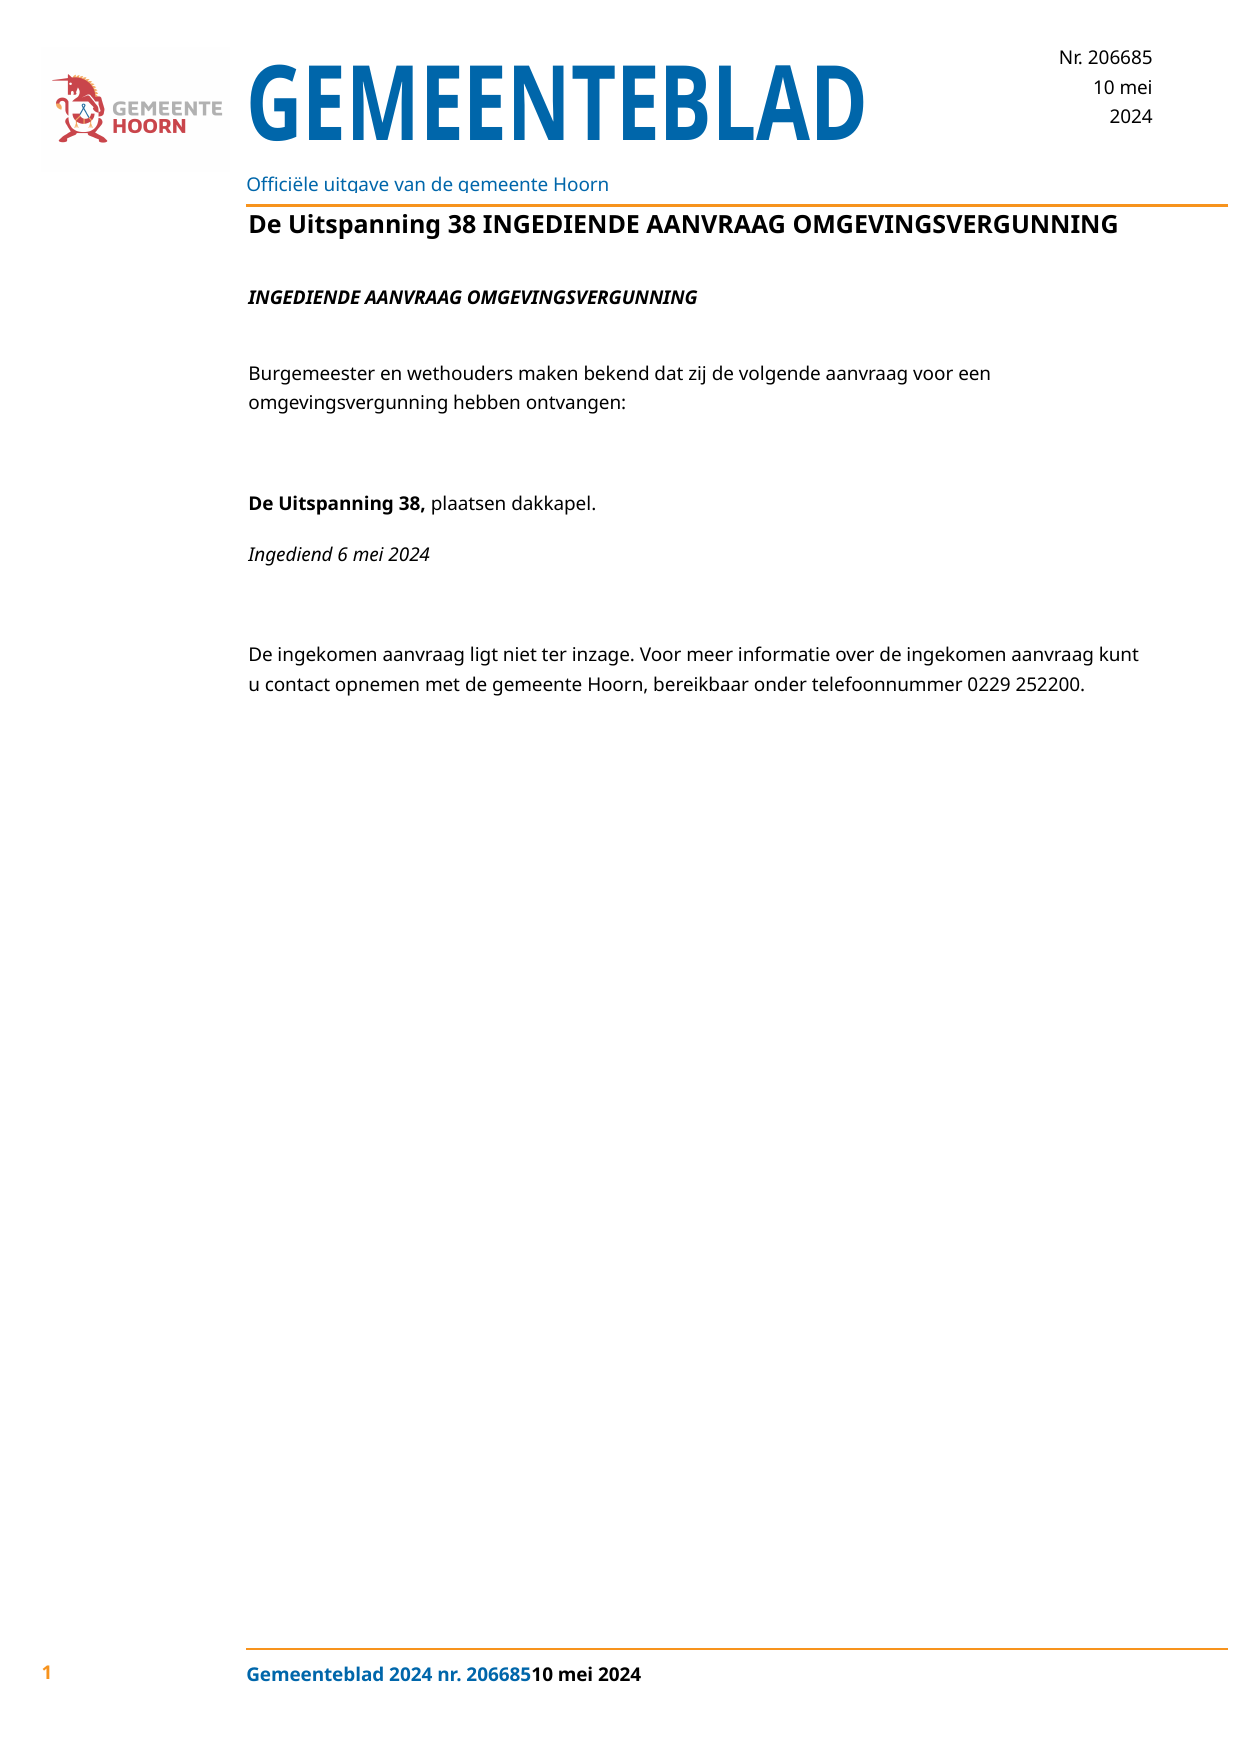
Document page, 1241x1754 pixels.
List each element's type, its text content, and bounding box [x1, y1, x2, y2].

text INGEDIENDE AANVRAAG OMGEVINGSVERGUNNING [248, 284, 1152, 309]
text Burgemeester en wethouders maken bekend dat zij de volgende aanvraag voor een omgevingsvergunning hebben ontvangen: [248, 360, 1152, 415]
picture [41, 47, 231, 172]
text Ingediend 6 mei 2024 [248, 541, 1152, 567]
text De Uitspanning 38 INGEDIENDE AANVRAAG OMGEVINGSVERGUNNING [248, 207, 1152, 241]
text De ingekomen aanvraag ligt niet ter inzage. Voor meer informatie over de ingekomen aanvraag kunt u contact opnemen met de gemeente Hoorn, bereikbaar onder telefoonnummer 0229 252200. [248, 642, 1152, 697]
text De Uitspanning 38, plaatsen dakkapel. [248, 490, 1152, 516]
